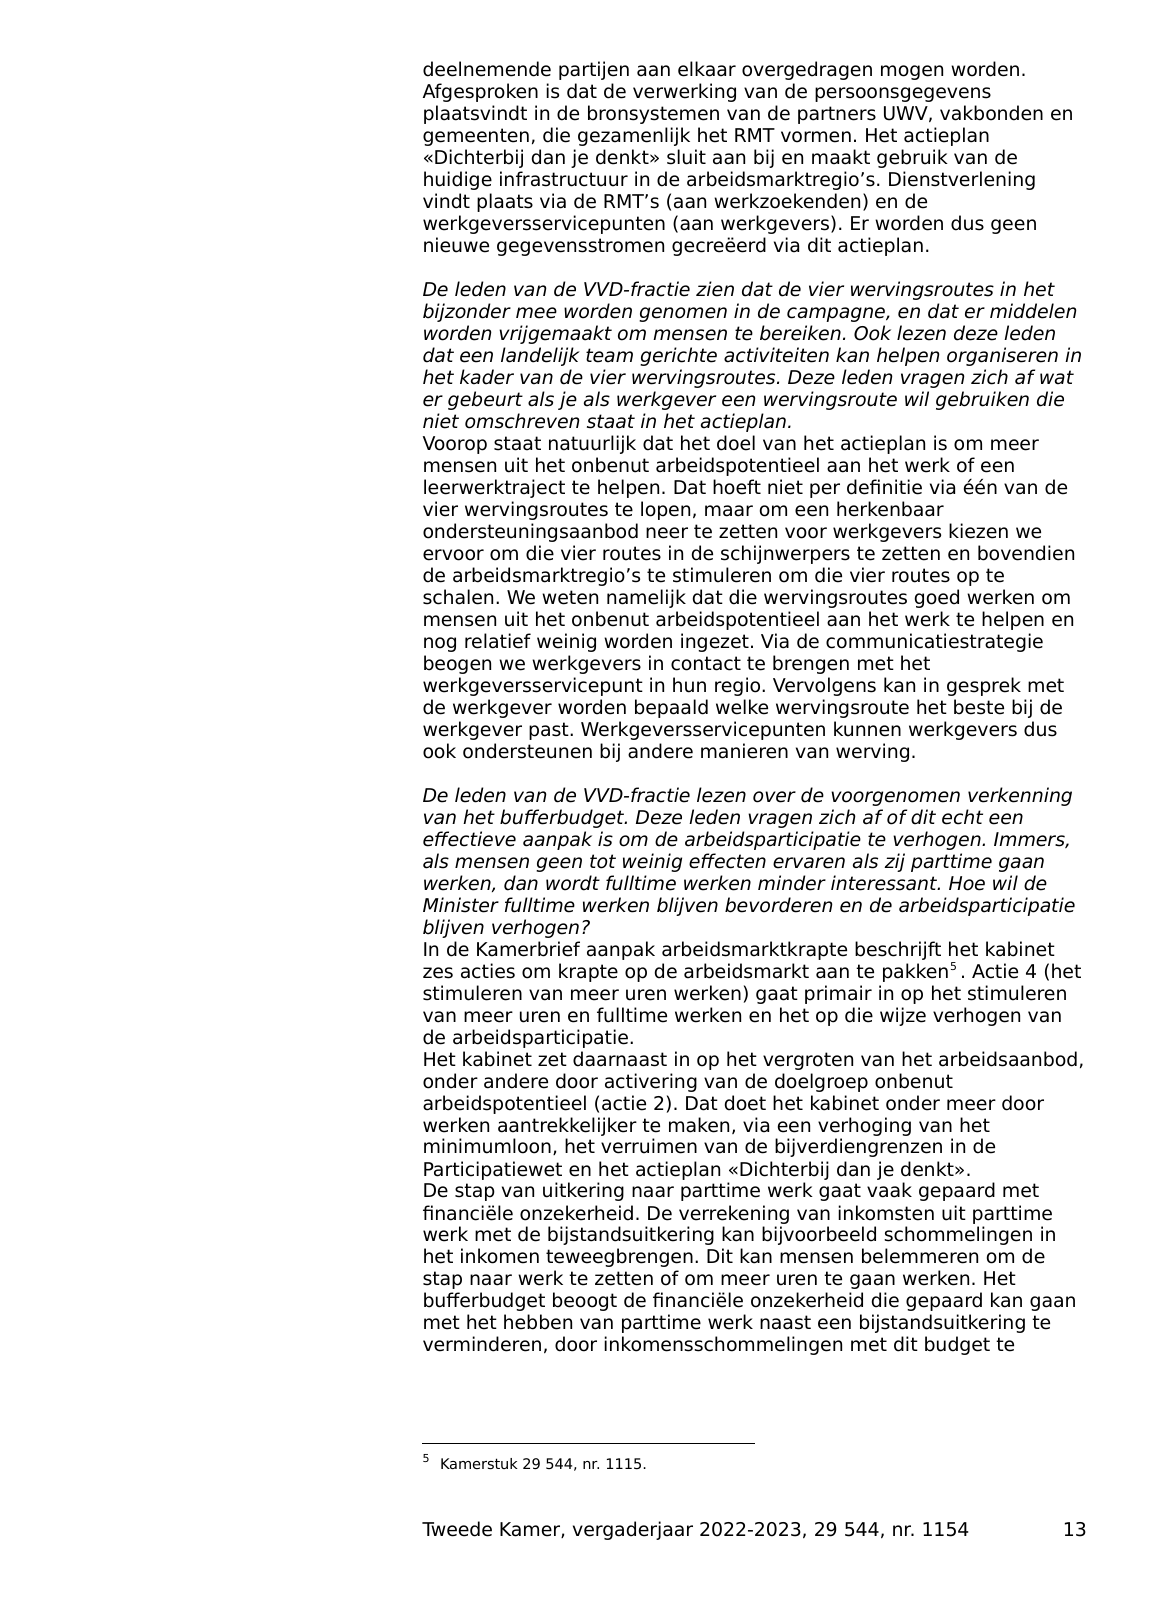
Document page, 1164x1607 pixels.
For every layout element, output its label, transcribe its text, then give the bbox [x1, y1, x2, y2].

text deelnemende partijen aan elkaar overgedragen mogen worden. Afgesproken is dat de verwerking van de persoonsgegevens plaatsvindt in de bronsystemen van de partners UWV, vakbonden en gemeenten, die gezamenlijk het RMT vormen. Het actieplan «Dichterbij dan je denkt» sluit aan bij en maakt gebruik van de huidige infrastructuur in de arbeidsmarktregio’s. Dienstverlening vindt plaats via de RMT’s (aan werkzoekenden) en de werkgeversservicepunten (aan werkgevers). Er worden dus geen nieuwe gegevensstromen gecreëerd via dit actieplan. [422, 59, 1087, 257]
text In de Kamerbrief aanpak arbeidsmarktkrapte beschrijft het kabinet zes acties om krapte op de arbeidsmarkt aan te pakken. Actie 4 (het stimuleren van meer uren werken) gaat primair in op het stimuleren van meer uren en fulltime werken en het op die wijze verhogen van de arbeidsparticipatie. [422, 939, 1087, 1048]
text Voorop staat natuurlijk dat het doel van het actieplan is om meer mensen uit het onbenut arbeidspotentieel aan het werk of een leerwerktraject te helpen. Dat hoeft niet per definitie via één van de vier wervingsroutes te lopen, maar om een herkenbaar ondersteuningsaanbod neer te zetten voor werkgevers kiezen we ervoor om die vier routes in de schijnwerpers te zetten en bovendien de arbeidsmarktregio’s te stimuleren om die vier routes op te schalen. We weten namelijk dat die wervingsroutes goed werken om mensen uit het onbenut arbeidspotentieel aan het werk te helpen en nog relatief weinig worden ingezet. Via de communicatiestrategie beogen we werkgevers in contact te brengen met het werkgeversservicepunt in hun regio. Vervolgens kan in gesprek met de werkgever worden bepaald welke wervingsroute het beste bij de werkgever past. Werkgeversservicepunten kunnen werkgevers dus ook ondersteunen bij andere manieren van werving. [422, 433, 1087, 763]
text De leden van de VVD-fractie lezen over de voorgenomen verkenning van het bufferbudget. Deze leden vragen zich af of dit echt een effectieve aanpak is om de arbeidsparticipatie te verhogen. Immers, als mensen geen tot weinig effecten ervaren als zij parttime gaan werken, dan wordt fulltime werken minder interessant. Hoe wil de Minister fulltime werken blijven bevorderen en de arbeidsparticipatie blijven verhogen? [422, 785, 1087, 939]
text De stap van uitkering naar parttime werk gaat vaak gepaard met financiële onzekerheid. De verrekening van inkomsten uit parttime werk met de bijstandsuitkering kan bijvoorbeeld schommelingen in het inkomen teweegbrengen. Dit kan mensen belemmeren om de stap naar werk te zetten of om meer uren te gaan werken. Het bufferbudget beoogt de financiële onzekerheid die gepaard kan gaan met het hebben van parttime werk naast een bijstandsuitkering te verminderen, door inkomensschommelingen met dit budget te [422, 1180, 1087, 1356]
text De leden van de VVD-fractie zien dat de vier wervingsroutes in het bijzonder mee worden genomen in de campagne, en dat er middelen worden vrijgemaakt om mensen te bereiken. Ook lezen deze leden dat een landelijk team gerichte activiteiten kan helpen organiseren in het kader van de vier wervingsroutes. Deze leden vragen zich af wat er gebeurt als je als werkgever een wervingsroute wil gebruiken die niet omschreven staat in het actieplan. [422, 279, 1087, 433]
text Kamerstuk 29 544, nr. 1115. [422, 1452, 1087, 1474]
text Het kabinet zet daarnaast in op het vergroten van het arbeidsaanbod, onder andere door activering van de doelgroep onbenut arbeidspotentieel (actie 2). Dat doet het kabinet onder meer door werken aantrekkelijker te maken, via een verhoging van het minimumloon, het verruimen van de bijverdiengrenzen in de Participatiewet en het actieplan «Dichterbij dan je denkt». [422, 1048, 1087, 1180]
